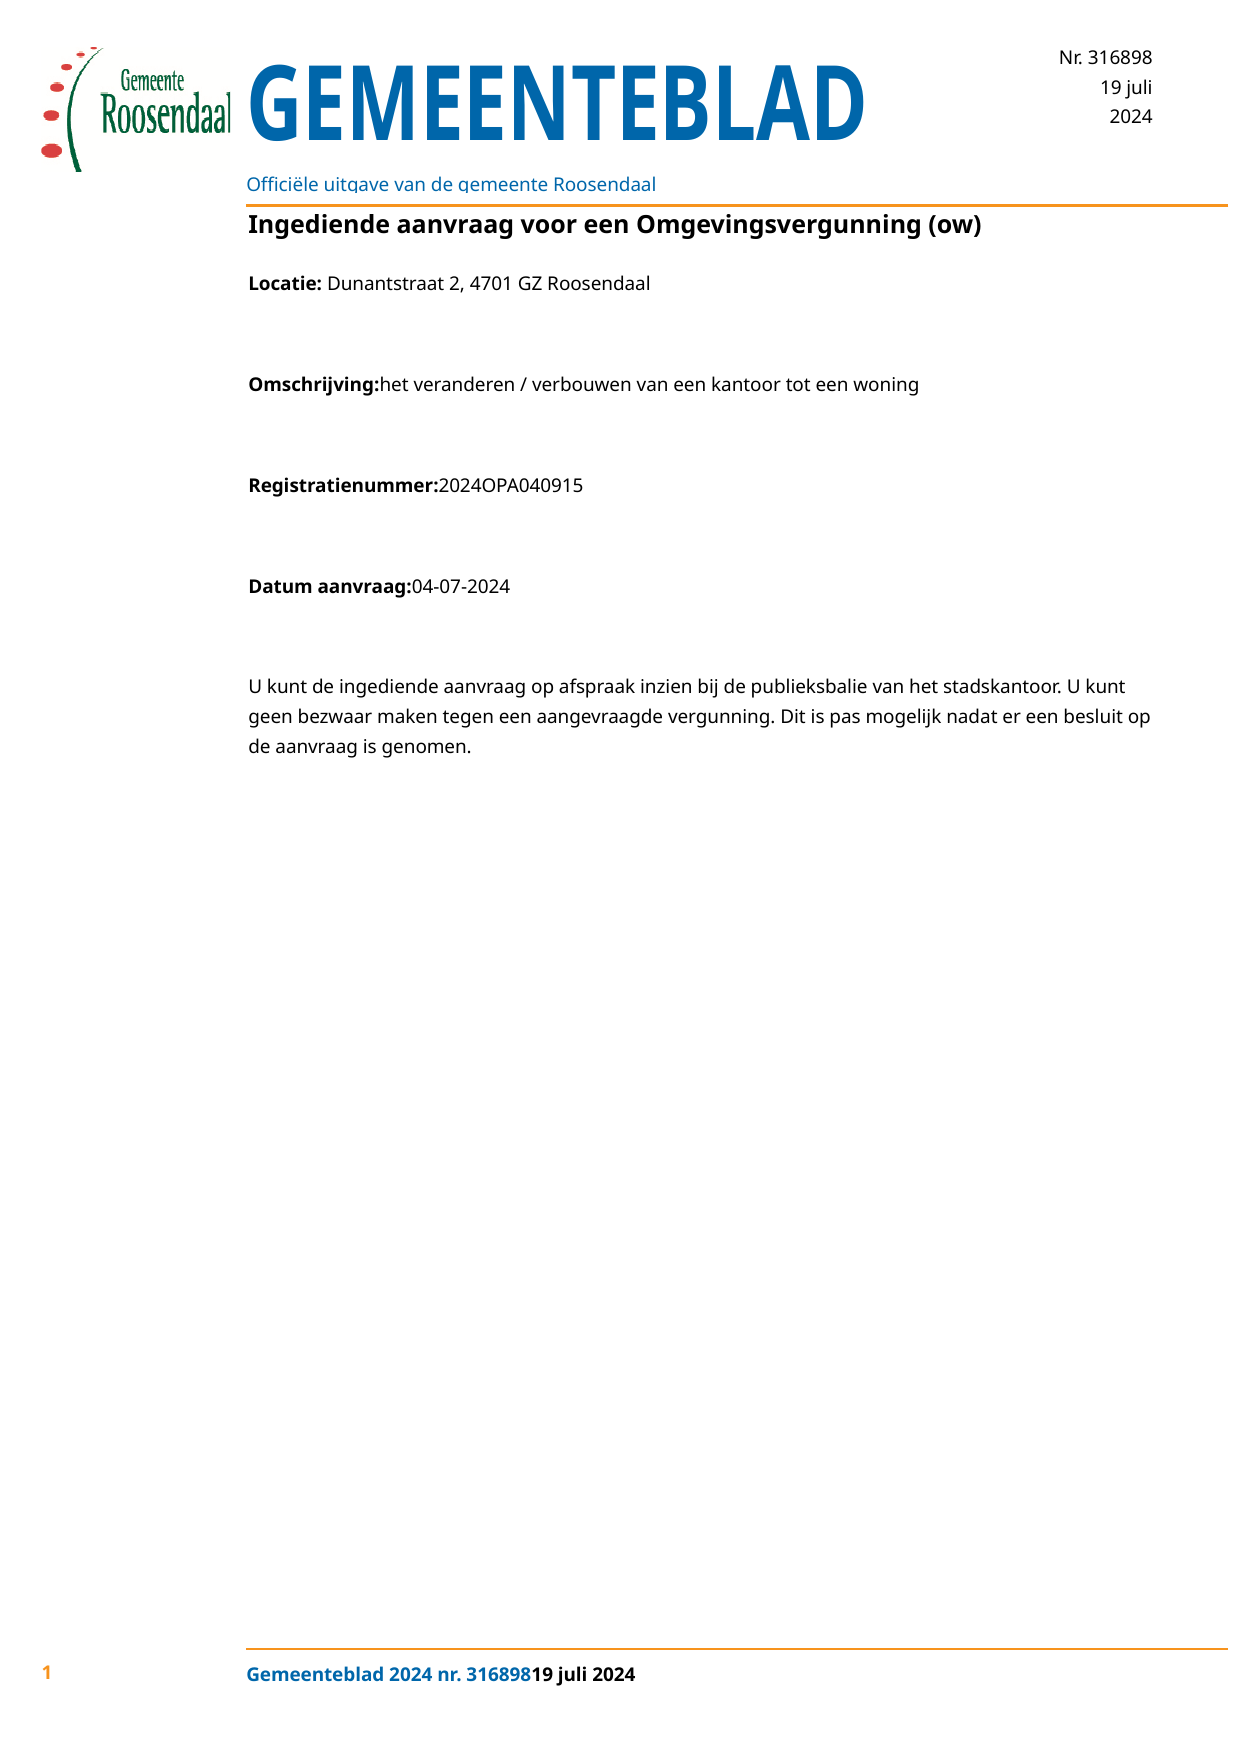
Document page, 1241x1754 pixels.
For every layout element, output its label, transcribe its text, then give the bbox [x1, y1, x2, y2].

picture [41, 47, 231, 172]
text Ingediende aanvraag voor een Omgevingsvergunning (ow) [248, 207, 1152, 241]
text U kunt de ingediende aanvraag op afspraak inzien bij de publieksbalie van het stadskantoor. U kunt geen bezwaar maken tegen een aangevraagde vergunning. Dit is pas mogelijk nadat er een besluit op de aanvraag is genomen. [248, 674, 1152, 758]
text Omschrijving:het veranderen / verbouwen van een kantoor tot een woning [248, 371, 1152, 397]
text Datum aanvraag:04-07-2024 [248, 573, 1152, 598]
text Registratienummer:2024OPA040915 [248, 472, 1152, 498]
text Locatie: Dunantstraat 2, 4701 GZ Roosendaal [248, 270, 1152, 296]
